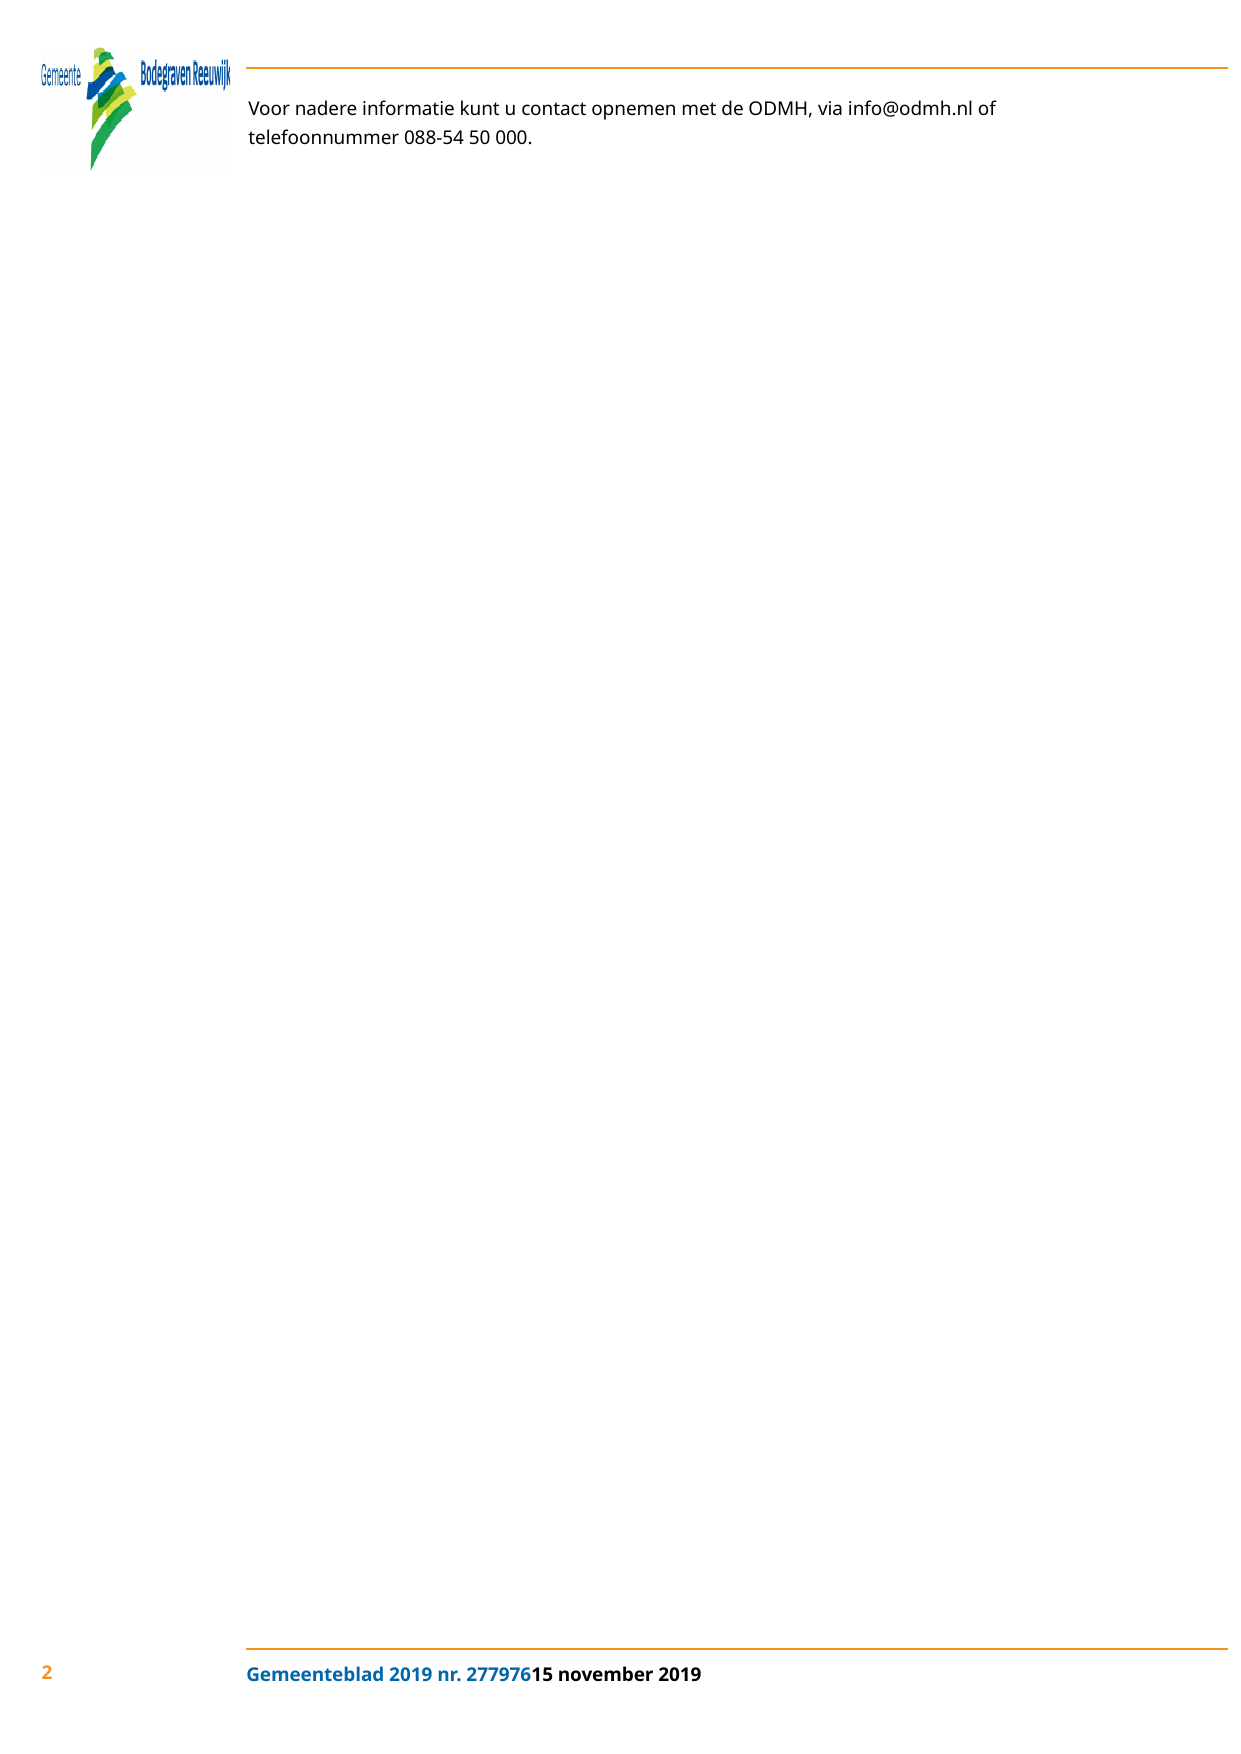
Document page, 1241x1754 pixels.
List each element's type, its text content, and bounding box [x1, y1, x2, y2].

text Voor nadere informatie kunt u contact opnemen met de ODMH, via info@odmh.nl of telefoonnummer 088-54 50 000. [248, 95, 1152, 150]
picture [41, 47, 231, 172]
